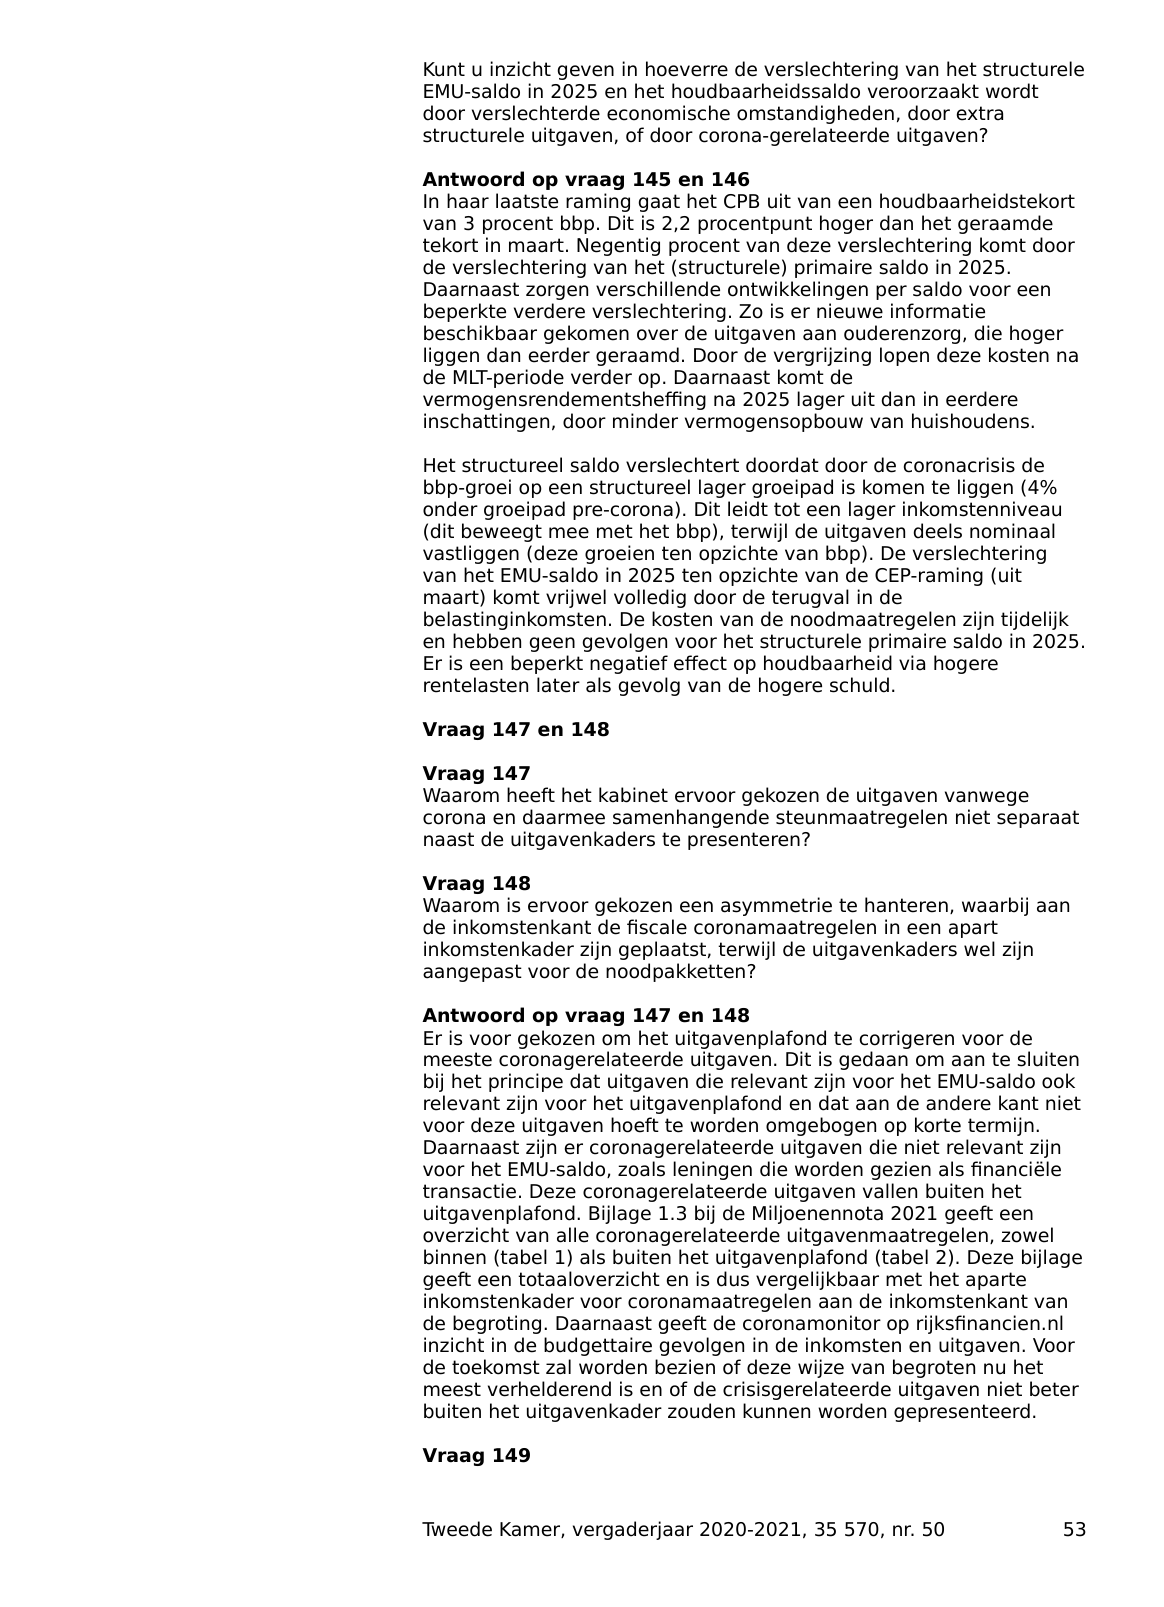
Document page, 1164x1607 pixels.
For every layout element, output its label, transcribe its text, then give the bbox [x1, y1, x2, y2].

text Antwoord op vraag 147 en 148 [422, 1005, 1087, 1027]
text In haar laatste raming gaat het CPB uit van een houdbaarheidstekort van 3 procent bbp. Dit is 2,2 procentpunt hoger dan het geraamde tekort in maart. Negentig procent van deze verslechtering komt door de verslechtering van het (structurele) primaire saldo in 2025. Daarnaast zorgen verschillende ontwikkelingen per saldo voor een beperkte verdere verslechtering. Zo is er nieuwe informatie beschikbaar gekomen over de uitgaven aan ouderenzorg, die hoger liggen dan eerder geraamd. Door de vergrijzing lopen deze kosten na de MLT-periode verder op. Daarnaast komt de vermogensrendementsheffing na 2025 lager uit dan in eerdere inschattingen, door minder vermogensopbouw van huishoudens. [422, 191, 1087, 433]
text Antwoord op vraag 145 en 146 [422, 169, 1087, 191]
text Kunt u inzicht geven in hoeverre de verslechtering van het structurele EMU-saldo in 2025 en het houdbaarheidssaldo veroorzaakt wordt door verslechterde economische omstandigheden, door extra structurele uitgaven, of door corona-gerelateerde uitgaven? [422, 59, 1087, 147]
subtitle Vraag 147 en 148 [422, 719, 1087, 741]
text Het structureel saldo verslechtert doordat door de coronacrisis de bbp-groei op een structureel lager groeipad is komen te liggen (4% onder groeipad pre-corona). Dit leidt tot een lager inkomstenniveau (dit beweegt mee met het bbp), terwijl de uitgaven deels nominaal vastliggen (deze groeien ten opzichte van bbp). De verslechtering van het EMU-saldo in 2025 ten opzichte van de CEP-raming (uit maart) komt vrijwel volledig door de terugval in de belastinginkomsten. De kosten van de noodmaatregelen zijn tijdelijk en hebben geen gevolgen voor het structurele primaire saldo in 2025. Er is een beperkt negatief effect op houdbaarheid via hogere rentelasten later als gevolg van de hogere schuld. [422, 455, 1087, 697]
text Er is voor gekozen om het uitgavenplafond te corrigeren voor de meeste coronagerelateerde uitgaven. Dit is gedaan om aan te sluiten bij het principe dat uitgaven die relevant zijn voor het EMU-saldo ook relevant zijn voor het uitgavenplafond en dat aan de andere kant niet voor deze uitgaven hoeft te worden omgebogen op korte termijn. Daarnaast zijn er coronagerelateerde uitgaven die niet relevant zijn voor het EMU-saldo, zoals leningen die worden gezien als financiële transactie. Deze coronagerelateerde uitgaven vallen buiten het uitgavenplafond. Bijlage 1.3 bij de Miljoenennota 2021 geeft een overzicht van alle coronagerelateerde uitgavenmaatregelen, zowel binnen (tabel 1) als buiten het uitgavenplafond (tabel 2). Deze bijlage geeft een totaaloverzicht en is dus vergelijkbaar met het aparte inkomstenkader voor coronamaatregelen aan de inkomstenkant van de begroting. Daarnaast geeft de coronamonitor op rijksfinancien.nl inzicht in de budgettaire gevolgen in de inkomsten en uitgaven. Voor de toekomst zal worden bezien of deze wijze van begroten nu het meest verhelderend is en of de crisisgerelateerde uitgaven niet beter buiten het uitgavenkader zouden kunnen worden gepresenteerd. [422, 1027, 1087, 1423]
text Waarom heeft het kabinet ervoor gekozen de uitgaven vanwege corona en daarmee samenhangende steunmaatregelen niet separaat naast de uitgavenkaders te presenteren? [422, 785, 1087, 851]
text Vraag 149 [422, 1445, 1087, 1467]
text Vraag 148 [422, 873, 1087, 895]
text Vraag 147 [422, 763, 1087, 785]
text Waarom is ervoor gekozen een asymmetrie te hanteren, waarbij aan de inkomstenkant de fiscale coronamaatregelen in een apart inkomstenkader zijn geplaatst, terwijl de uitgavenkaders wel zijn aangepast voor de noodpakketten? [422, 895, 1087, 983]
